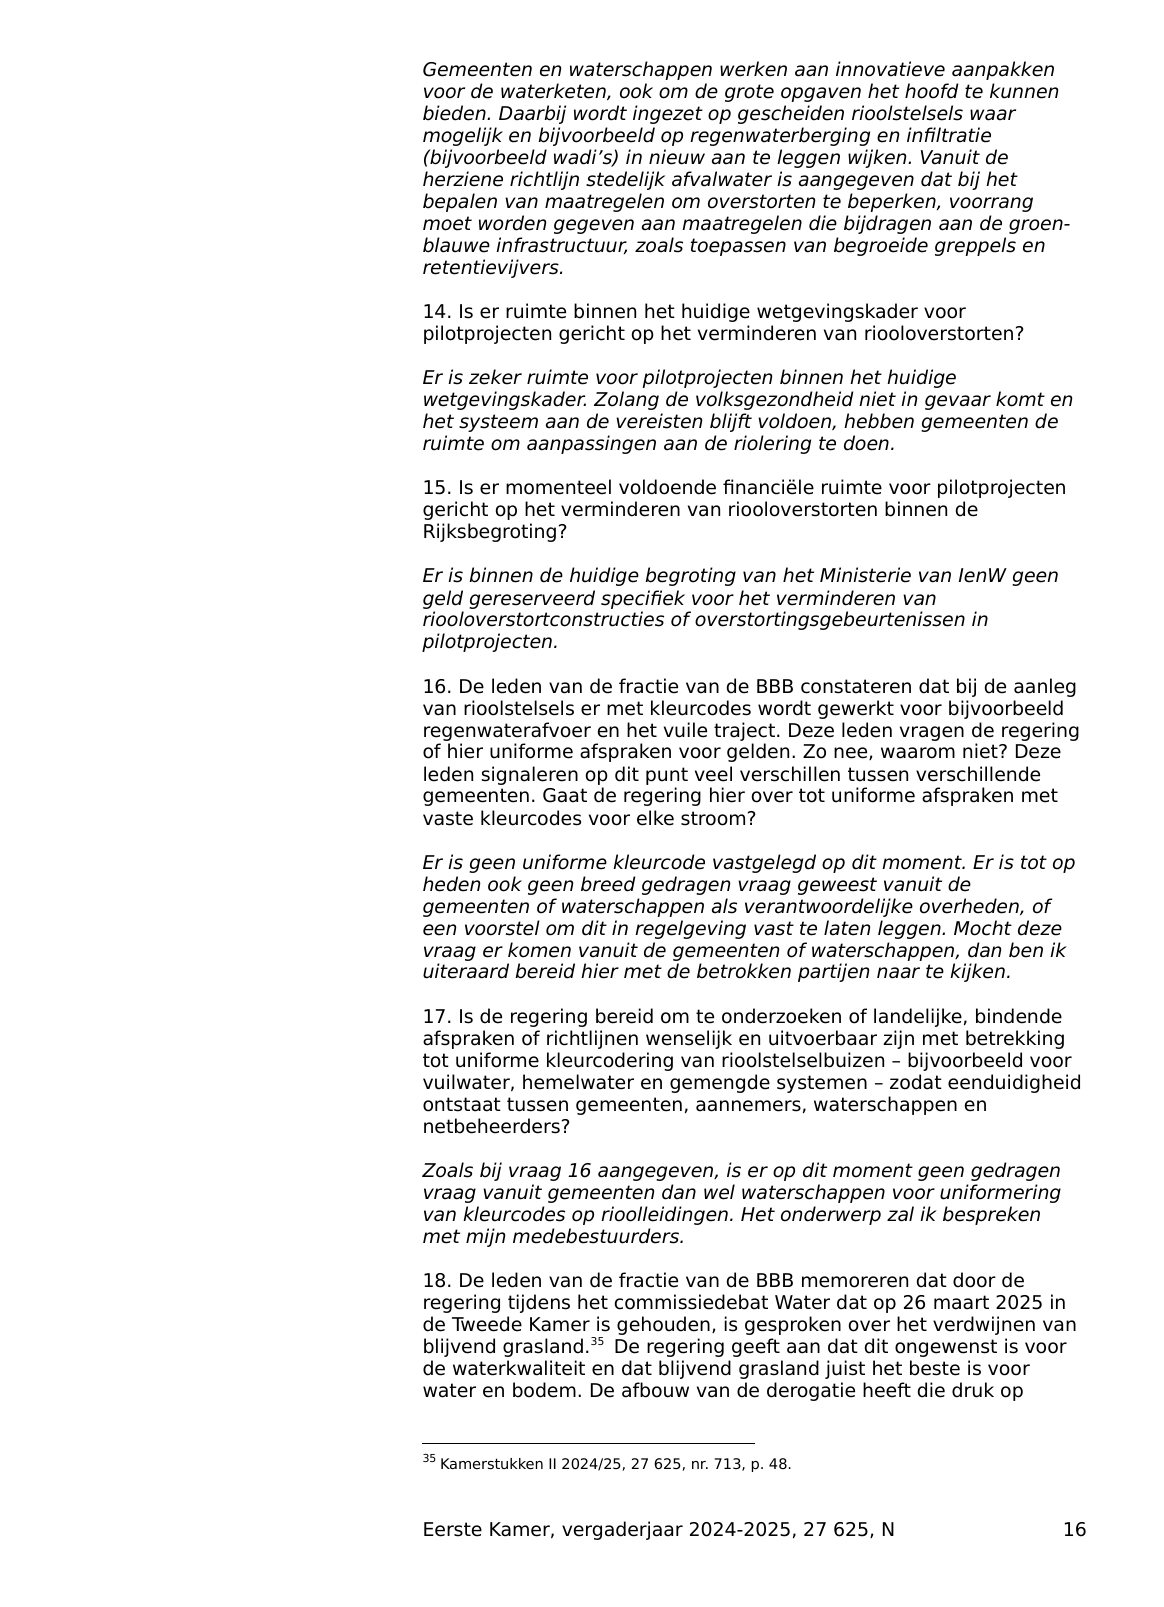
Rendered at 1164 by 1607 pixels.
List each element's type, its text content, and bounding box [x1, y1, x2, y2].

text Er is binnen de huidige begroting van het Ministerie van IenW geen geld gereserveerd specifiek voor het verminderen van riooloverstortconstructies of overstortingsgebeurtenissen in pilotprojecten. [422, 565, 1087, 653]
text Zoals bij vraag 16 aangegeven, is er op dit moment geen gedragen vraag vanuit gemeenten dan wel waterschappen voor uniformering van kleurcodes op rioolleidingen. Het onderwerp zal ik bespreken met mijn medebestuurders. [422, 1160, 1087, 1248]
text Gemeenten en waterschappen werken aan innovatieve aanpakken voor de waterketen, ook om de grote opgaven het hoofd te kunnen bieden. Daarbij wordt ingezet op gescheiden rioolstelsels waar mogelijk en bijvoorbeeld op regenwaterberging en infiltratie (bijvoorbeeld wadi’s) in nieuw aan te leggen wijken. Vanuit de herziene richtlijn stedelijk afvalwater is aangegeven dat bij het bepalen van maatregelen om overstorten te beperken, voorrang moet worden gegeven aan maatregelen die bijdragen aan de groen-blauwe infrastructuur, zoals toepassen van begroeide greppels en retentievijvers. [422, 59, 1087, 279]
text Er is geen uniforme kleurcode vastgelegd op dit moment. Er is tot op heden ook geen breed gedragen vraag geweest vanuit de gemeenten of waterschappen als verantwoordelijke overheden, of een voorstel om dit in regelgeving vast te laten leggen. Mocht deze vraag er komen vanuit de gemeenten of waterschappen, dan ben ik uiteraard bereid hier met de betrokken partijen naar te kijken. [422, 852, 1087, 983]
text 15. Is er momenteel voldoende financiële ruimte voor pilotprojecten gericht op het verminderen van riooloverstorten binnen de Rijksbegroting? [422, 477, 1087, 543]
text 17. Is de regering bereid om te onderzoeken of landelijke, bindende afspraken of richtlijnen wenselijk en uitvoerbaar zijn met betrekking tot uniforme kleurcodering van rioolstelselbuizen – bijvoorbeeld voor vuilwater, hemelwater en gemengde systemen – zodat eenduidigheid ontstaat tussen gemeenten, aannemers, waterschappen en netbeheerders? [422, 1006, 1087, 1137]
text Kamerstukken II 2024/25, 27 625, nr. 713, p. 48. [422, 1452, 1087, 1474]
text 16. De leden van de fractie van de BBB constateren dat bij de aanleg van rioolstelsels er met kleurcodes wordt gewerkt voor bijvoorbeeld regenwaterafvoer en het vuile traject. Deze leden vragen de regering of hier uniforme afspraken voor gelden. Zo nee, waarom niet? Deze leden signaleren op dit punt veel verschillen tussen verschillende gemeenten. Gaat de regering hier over tot uniforme afspraken met vaste kleurcodes voor elke stroom? [422, 676, 1087, 829]
text Er is zeker ruimte voor pilotprojecten binnen het huidige wetgevingskader. Zolang de volksgezondheid niet in gevaar komt en het systeem aan de vereisten blijft voldoen, hebben gemeenten de ruimte om aanpassingen aan de riolering te doen. [422, 367, 1087, 455]
text 18. De leden van de fractie van de BBB memoreren dat door de regering tijdens het commissiedebat Water dat op 26 maart 2025 in de Tweede Kamer is gehouden, is gesproken over het verdwijnen van blijvend grasland. De regering geeft aan dat dit ongewenst is voor de waterkwaliteit en dat blijvend grasland juist het beste is voor water en bodem. De afbouw van de derogatie heeft die druk op [422, 1270, 1087, 1402]
text 14. Is er ruimte binnen het huidige wetgevingskader voor pilotprojecten gericht op het verminderen van riooloverstorten? [422, 301, 1087, 345]
